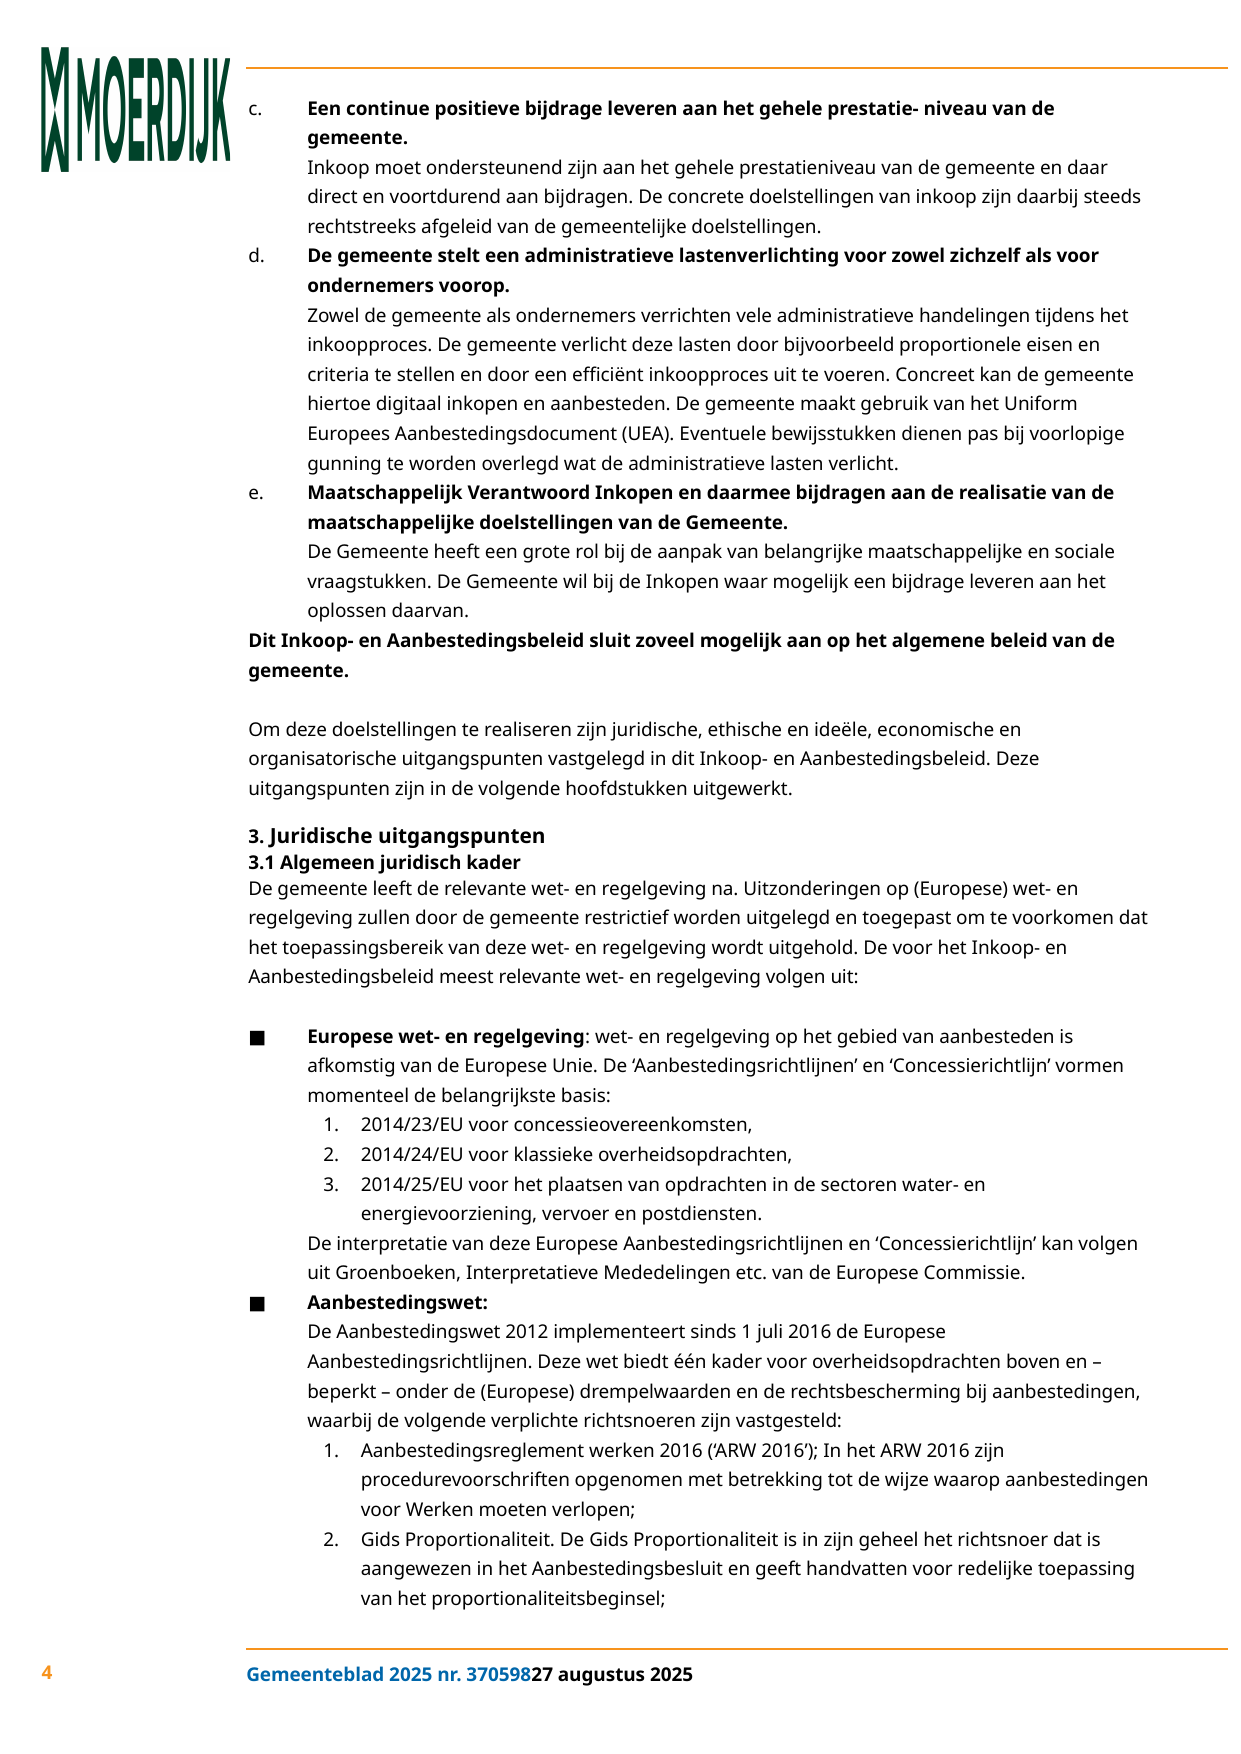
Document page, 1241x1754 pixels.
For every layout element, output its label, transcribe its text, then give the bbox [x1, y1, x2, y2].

list Europese wet- en regelgeving: wet- en regelgeving op het gebied van aanbesteden is afkomstig van de Europese Unie. De ‘Aanbestedingsrichtlijnen’ en ‘Concessierichtlijn’ vormen momenteel de belangrijkste basis: [248, 1023, 1152, 1108]
list 2014/25/EU voor het plaatsen van opdrachten in de sectoren water- en energievoorziening, vervoer en postdiensten. [323, 1171, 1152, 1226]
text De gemeente leeft de relevante wet- en regelgeving na. Uitzonderingen op (Europese) wet- en regelgeving zullen door de gemeente restrictief worden uitgelegd en toegepast om te voorkomen dat het toepassingsbereik van deze wet- en regelgeving wordt uitgehold. De voor het Inkoop- en Aanbestedingsbeleid meest relevante wet- en regelgeving volgen uit: [248, 875, 1152, 989]
text 3. Juridische uitgangspunten [248, 821, 1152, 849]
list 2014/24/EU voor klassieke overheidsopdrachten, [323, 1141, 1152, 1167]
list 2014/23/EU voor concessieovereenkomsten, [323, 1112, 1152, 1137]
picture [41, 47, 231, 172]
list Zowel de gemeente als ondernemers verrichten vele administratieve handelingen tijdens het inkoopproces. De gemeente verlicht deze lasten door bijvoorbeeld proportionele eisen en criteria te stellen en door een efficiënt inkoopproces uit te voeren. Concreet kan de gemeente hiertoe digitaal inkopen en aanbesteden. De gemeente maakt gebruik van het Uniform Europees Aanbestedingsdocument (UEA). Eventuele bewijsstukken dienen pas bij voorlopige gunning te worden overlegd wat de administratieve lasten verlicht. [248, 302, 1152, 476]
list De Gemeente heeft een grote rol bij de aanpak van belangrijke maatschappelijke en sociale vraagstukken. De Gemeente wil bij de Inkopen waar mogelijk een bijdrage leveren aan het oplossen daarvan. [248, 538, 1152, 623]
text Om deze doelstellingen te realiseren zijn juridische, ethische en ideële, economische en organisatorische uitgangspunten vastgelegd in dit Inkoop- en Aanbestedingsbeleid. Deze uitgangspunten zijn in de volgende hoofdstukken uitgewerkt. [248, 716, 1152, 801]
list Maatschappelijk Verantwoord Inkopen en daarmee bijdragen aan de realisatie van de maatschappelijke doelstellingen van de Gemeente. [248, 479, 1152, 535]
text 3.1 Algemeen juridisch kader [248, 849, 1152, 875]
list Aanbestedingswet: [248, 1289, 1152, 1315]
list Een continue positieve bijdrage leveren aan het gehele prestatie- niveau van de gemeente. [248, 95, 1152, 150]
list De Aanbestedingswet 2012 implementeert sinds 1 juli 2016 de Europese Aanbestedingsrichtlijnen. Deze wet biedt één kader voor overheidsopdrachten boven en – beperkt – onder de (Europese) drempelwaarden en de rechtsbescherming bij aanbestedingen, waarbij de volgende verplichte richtsnoeren zijn vastgesteld: [248, 1319, 1152, 1433]
list Gids Proportionaliteit. De Gids Proportionaliteit is in zijn geheel het richtsnoer dat is aangewezen in het Aanbestedingsbesluit en geeft handvatten voor redelijke toepassing van het proportionaliteitsbeginsel; [323, 1526, 1152, 1611]
text Dit Inkoop- en Aanbestedingsbeleid sluit zoveel mogelijk aan op het algemene beleid van de gemeente. [248, 627, 1152, 683]
list De gemeente stelt een administratieve lastenverlichting voor zowel zichzelf als voor ondernemers voorop. [248, 243, 1152, 298]
list Inkoop moet ondersteunend zijn aan het gehele prestatieniveau van de gemeente en daar direct en voortdurend aan bijdragen. De concrete doelstellingen van inkoop zijn daarbij steeds rechtstreeks afgeleid van de gemeentelijke doelstellingen. [248, 154, 1152, 239]
list Aanbestedingsreglement werken 2016 (‘ARW 2016’); In het ARW 2016 zijn procedurevoorschriften opgenomen met betrekking tot de wijze waarop aanbestedingen voor Werken moeten verlopen; [323, 1437, 1152, 1522]
list De interpretatie van deze Europese Aanbestedingsrichtlijnen en ‘Concessierichtlijn’ kan volgen uit Groenboeken, Interpretatieve Mededelingen etc. van de Europese Commissie. [248, 1230, 1152, 1285]
